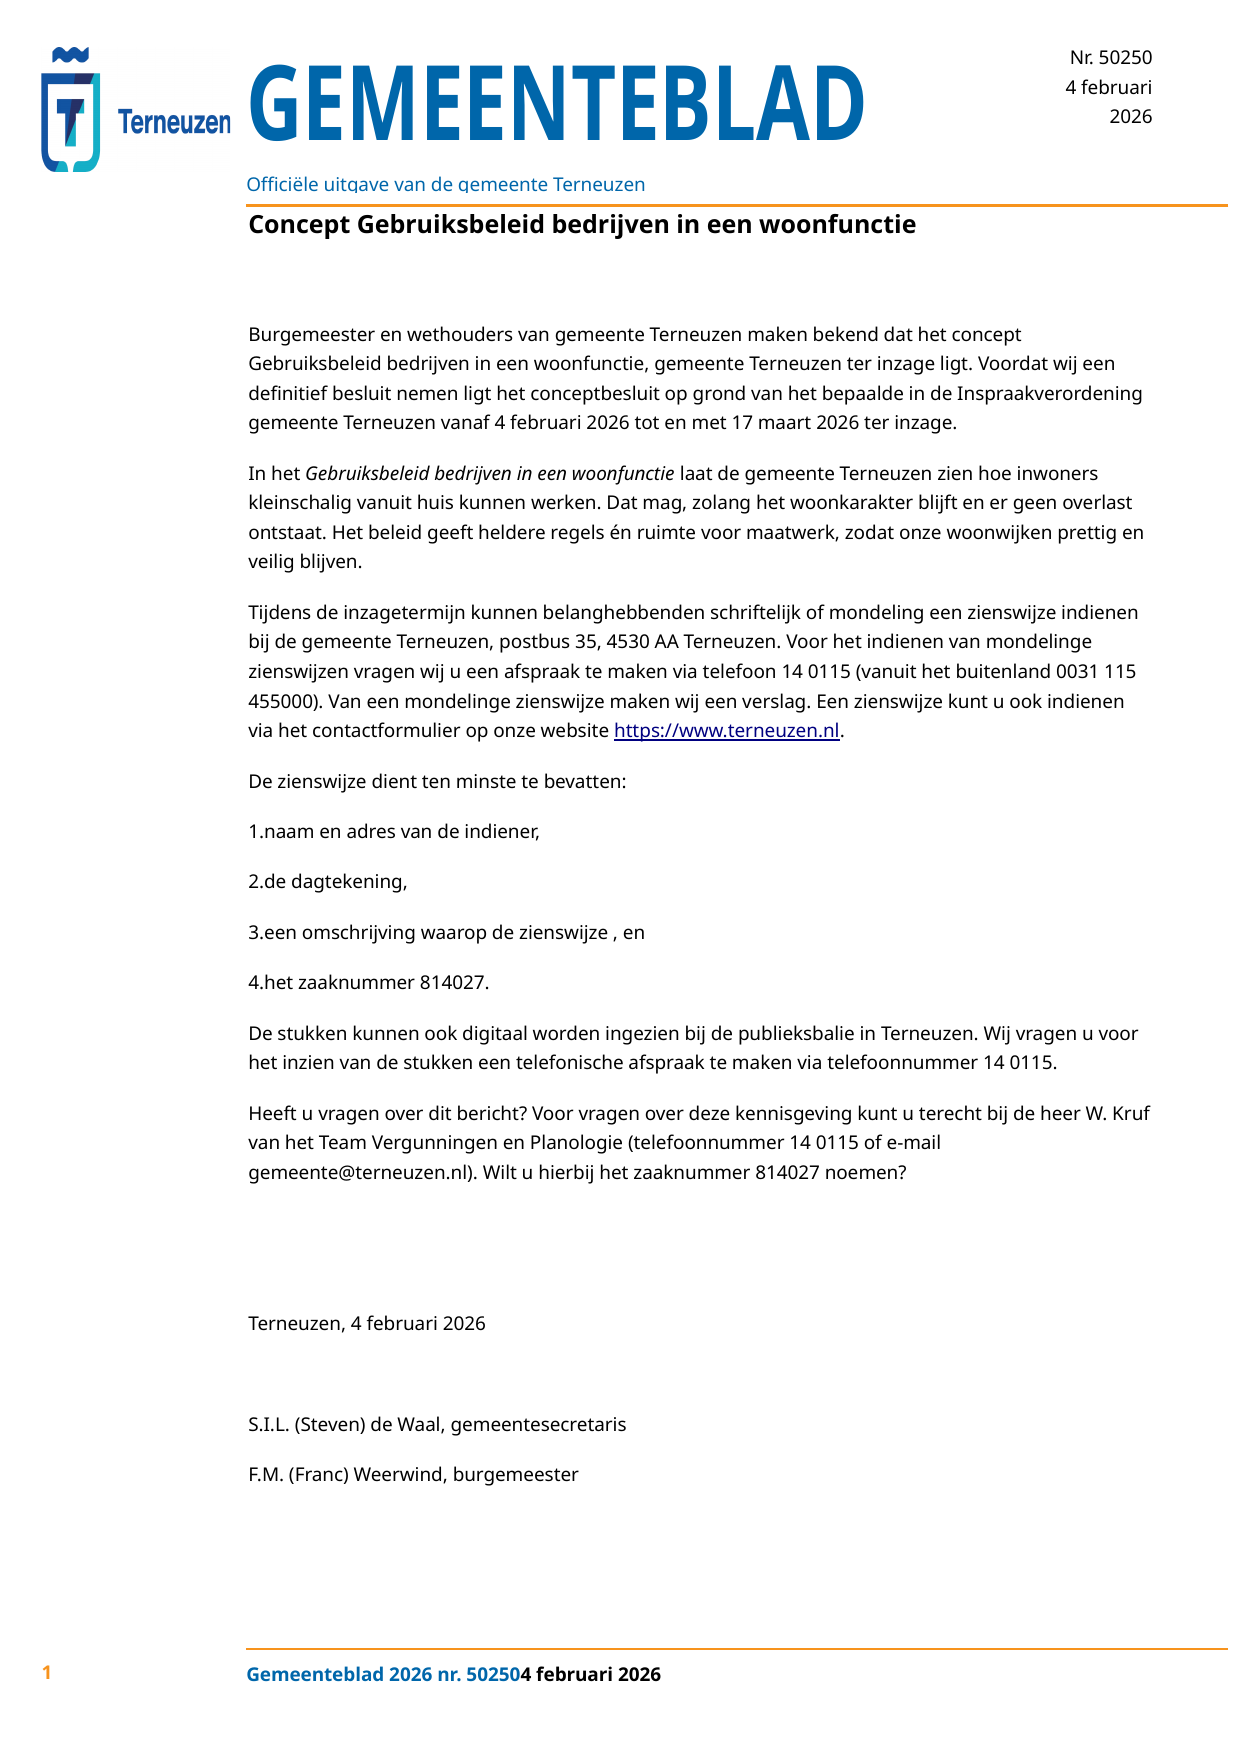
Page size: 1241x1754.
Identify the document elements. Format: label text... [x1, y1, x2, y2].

text Tijdens de inzagetermijn kunnen belanghebbenden schriftelijk of mondeling een zienswijze indienen bij de gemeente Terneuzen, postbus 35, 4530 AA Terneuzen. Voor het indienen van mondelinge zienswijzen vragen wij u een afspraak te maken via telefoon 14 0115 (vanuit het buitenland 0031 115 455000). Van een mondelinge zienswijze maken wij een verslag. Een zienswijze kunt u ook indienen via het contactformulier op onze website https://www.terneuzen.nl. [248, 599, 1152, 743]
picture [41, 47, 231, 172]
text F.M. (Franc) Weerwind, burgemeester [248, 1462, 1152, 1487]
text 3.een omschrijving waarop de zienswijze , en [248, 919, 1152, 945]
text 4.het zaaknummer 814027. [248, 969, 1152, 995]
text Terneuzen, 4 februari 2026 [248, 1310, 1152, 1336]
text De zienswijze dient ten minste te bevatten: [248, 768, 1152, 793]
text Concept Gebruiksbeleid bedrijven in een woonfunctie [248, 207, 1152, 241]
text 1.naam en adres van de indiener, [248, 818, 1152, 844]
text Burgemeester en wethouders van gemeente Terneuzen maken bekend dat het concept Gebruiksbeleid bedrijven in een woonfunctie, gemeente Terneuzen ter inzage ligt. Voordat wij een definitief besluit nemen ligt het conceptbesluit op grond van het bepaalde in de Inspraakverordening gemeente Terneuzen vanaf 4 februari 2026 tot en met 17 maart 2026 ter inzage. [248, 321, 1152, 435]
text 2.de dagtekening, [248, 869, 1152, 894]
text De stukken kunnen ook digitaal worden ingezien bij de publieksbalie in Terneuzen. Wij vragen u voor het inzien van de stukken een telefonische afspraak te maken via telefoonnummer 14 0115. [248, 1020, 1152, 1075]
text In het Gebruiksbeleid bedrijven in een woonfunctie laat de gemeente Terneuzen zien hoe inwoners kleinschalig vanuit huis kunnen werken. Dat mag, zolang het woonkarakter blijft en er geen overlast ontstaat. Het beleid geeft heldere regels én ruimte voor maatwerk, zodat onze woonwijken prettig en veilig blijven. [248, 460, 1152, 574]
text Heeft u vragen over dit bericht? Voor vragen over deze kennisgeving kunt u terecht bij de heer W. Kruf van het Team Vergunningen en Planologie (telefoonnummer 14 0115 of e-mail gemeente@terneuzen.nl). Wilt u hierbij het zaaknummer 814027 noemen? [248, 1100, 1152, 1185]
text S.I.L. (Steven) de Waal, gemeentesecretaris [248, 1411, 1152, 1437]
